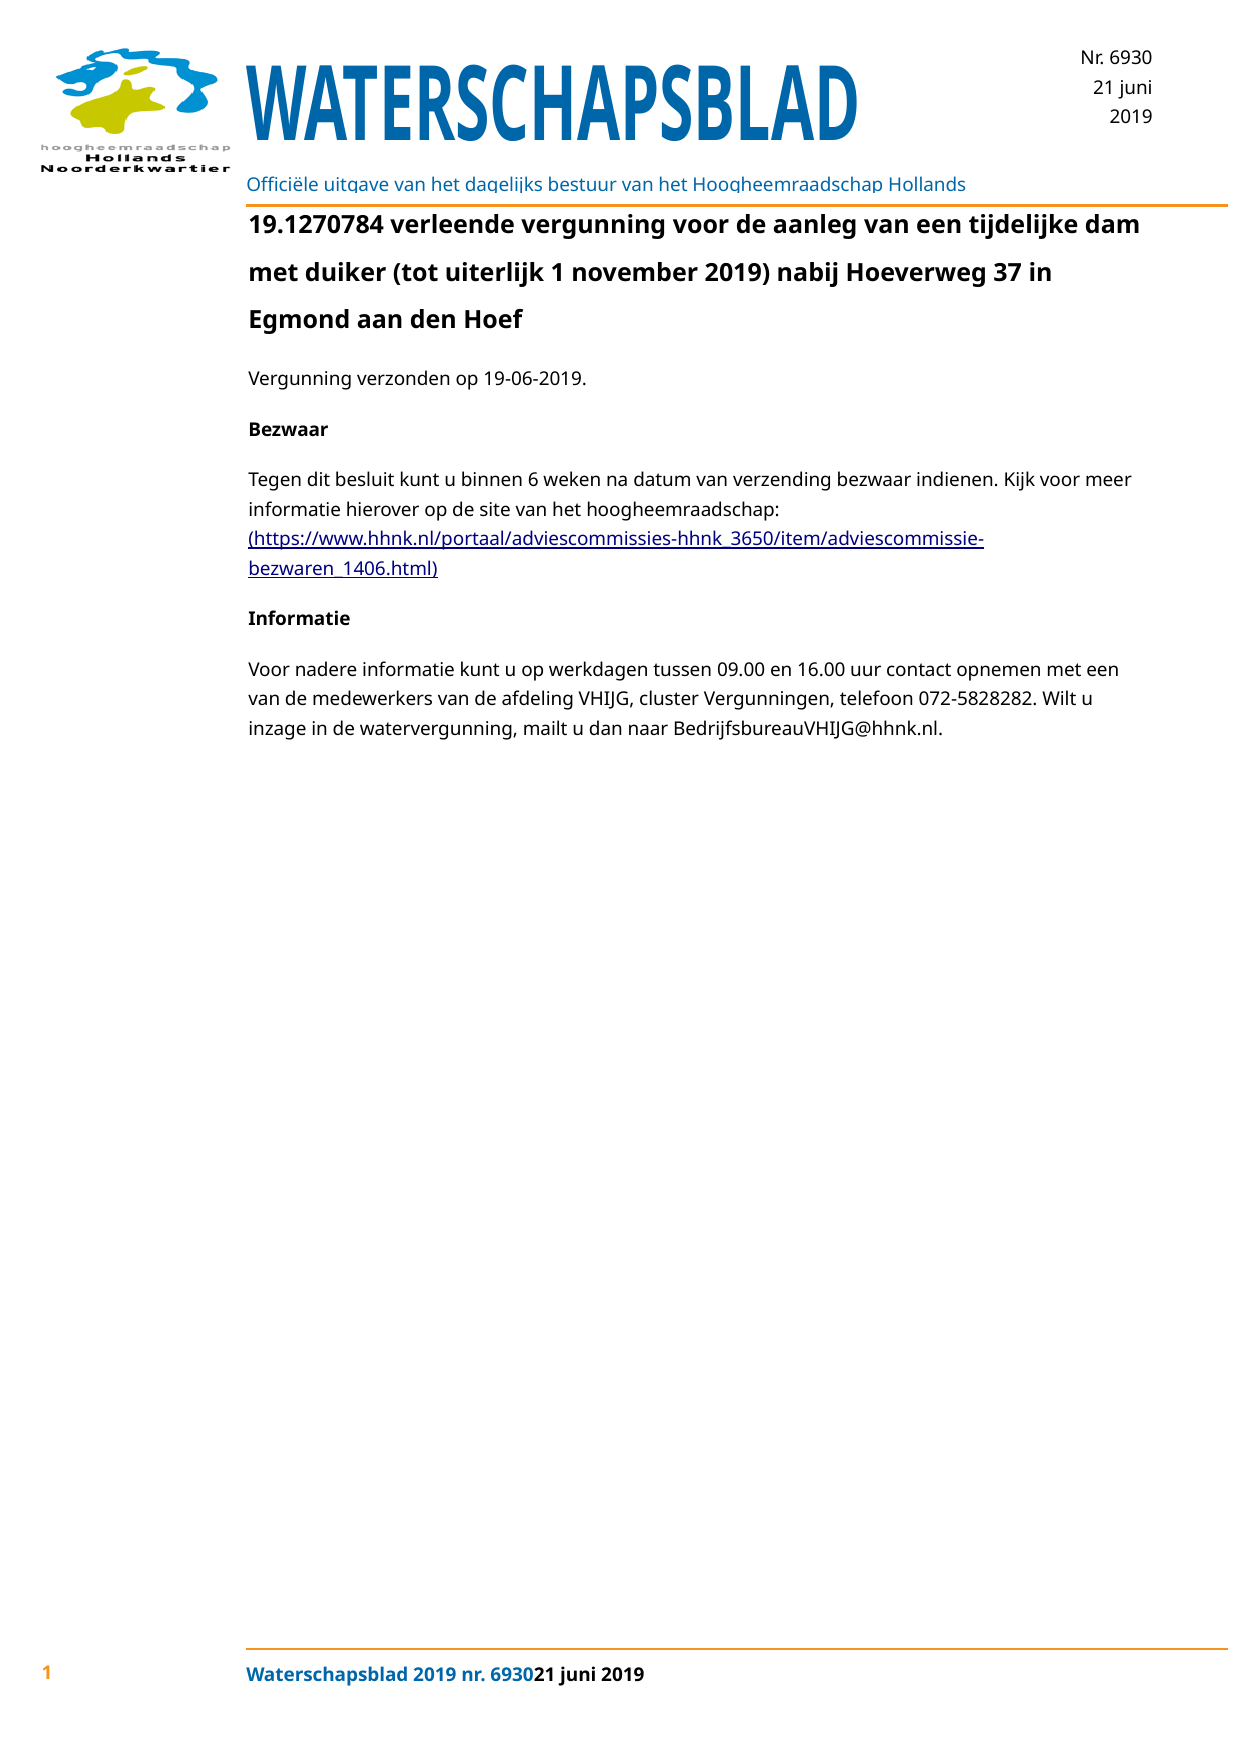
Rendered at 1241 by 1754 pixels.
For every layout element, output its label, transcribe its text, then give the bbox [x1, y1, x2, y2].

text Bezwaar [248, 416, 1152, 442]
text Voor nadere informatie kunt u op werkdagen tussen 09.00 en 16.00 uur contact opnemen met een van de medewerkers van de afdeling VHIJG, cluster Vergunningen, telefoon 072-5828282. Wilt u inzage in de watervergunning, mailt u dan naar BedrijfsbureauVHIJG@hhnk.nl. [248, 656, 1152, 741]
text Tegen dit besluit kunt u binnen 6 weken na datum van verzending bezwaar indienen. Kijk voor meer informatie hierover op de site van het hoogheemraadschap: (https://www.hhnk.nl/portaal/adviescommissies-hhnk_3650/item/adviescommissie-bezwaren_1406.html) [248, 466, 1152, 581]
picture [41, 47, 231, 172]
text Vergunning verzonden op 19-06-2019. [248, 366, 1152, 391]
text Informatie [248, 606, 1152, 631]
text 19.1270784 verleende vergunning voor de aanleg van een tijdelijke dam met duiker (tot uiterlijk 1 november 2019) nabij Hoeverweg 37 in Egmond aan den Hoef [248, 207, 1152, 336]
